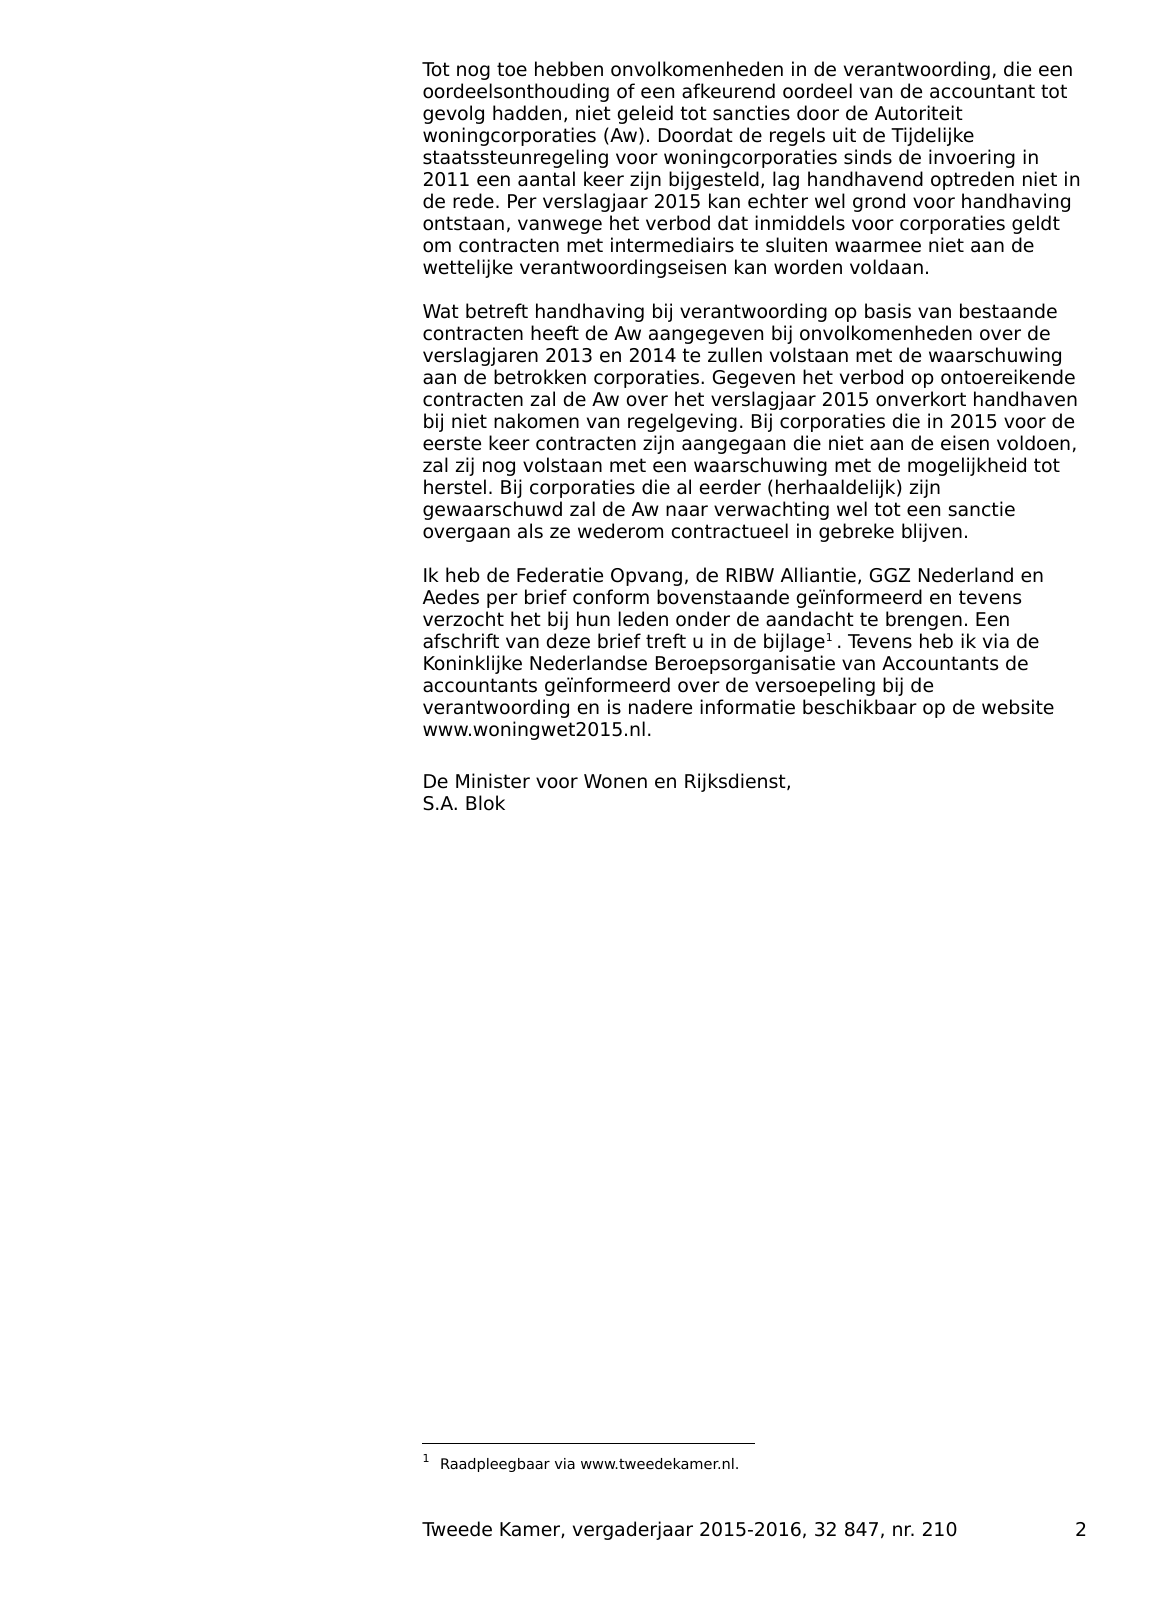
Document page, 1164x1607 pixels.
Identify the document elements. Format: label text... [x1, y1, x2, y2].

text Ik heb de Federatie Opvang, de RIBW Alliantie, GGZ Nederland en Aedes per brief conform bovenstaande geïnformeerd en tevens verzocht het bij hun leden onder de aandacht te brengen. Een afschrift van deze brief treft u in de bijlage. Tevens heb ik via de Koninklijke Nederlandse Beroepsorganisatie van Accountants de accountants geïnformeerd over de versoepeling bij de verantwoording en is nadere informatie beschikbaar op de website www.woningwet2015.nl. [422, 565, 1087, 741]
text Raadpleegbaar via www.tweedekamer.nl. [422, 1452, 1087, 1474]
text Wat betreft handhaving bij verantwoording op basis van bestaande contracten heeft de Aw aangegeven bij onvolkomenheden over de verslagjaren 2013 en 2014 te zullen volstaan met de waarschuwing aan de betrokken corporaties. Gegeven het verbod op ontoereikende contracten zal de Aw over het verslagjaar 2015 onverkort handhaven bij niet nakomen van regelgeving. Bij corporaties die in 2015 voor de eerste keer contracten zijn aangegaan die niet aan de eisen voldoen, zal zij nog volstaan met een waarschuwing met de mogelijkheid tot herstel. Bij corporaties die al eerder (herhaaldelijk) zijn gewaarschuwd zal de Aw naar verwachting wel tot een sanctie overgaan als ze wederom contractueel in gebreke blijven. [422, 301, 1087, 543]
text De Minister voor Wonen en Rijksdienst, S.A. Blok [422, 771, 1087, 815]
text Tot nog toe hebben onvolkomenheden in de verantwoording, die een oordeelsonthouding of een afkeurend oordeel van de accountant tot gevolg hadden, niet geleid tot sancties door de Autoriteit woningcorporaties (Aw). Doordat de regels uit de Tijdelijke staatssteunregeling voor woningcorporaties sinds de invoering in 2011 een aantal keer zijn bijgesteld, lag handhavend optreden niet in de rede. Per verslagjaar 2015 kan echter wel grond voor handhaving ontstaan, vanwege het verbod dat inmiddels voor corporaties geldt om contracten met intermediairs te sluiten waarmee niet aan de wettelijke verantwoordingseisen kan worden voldaan. [422, 59, 1087, 279]
